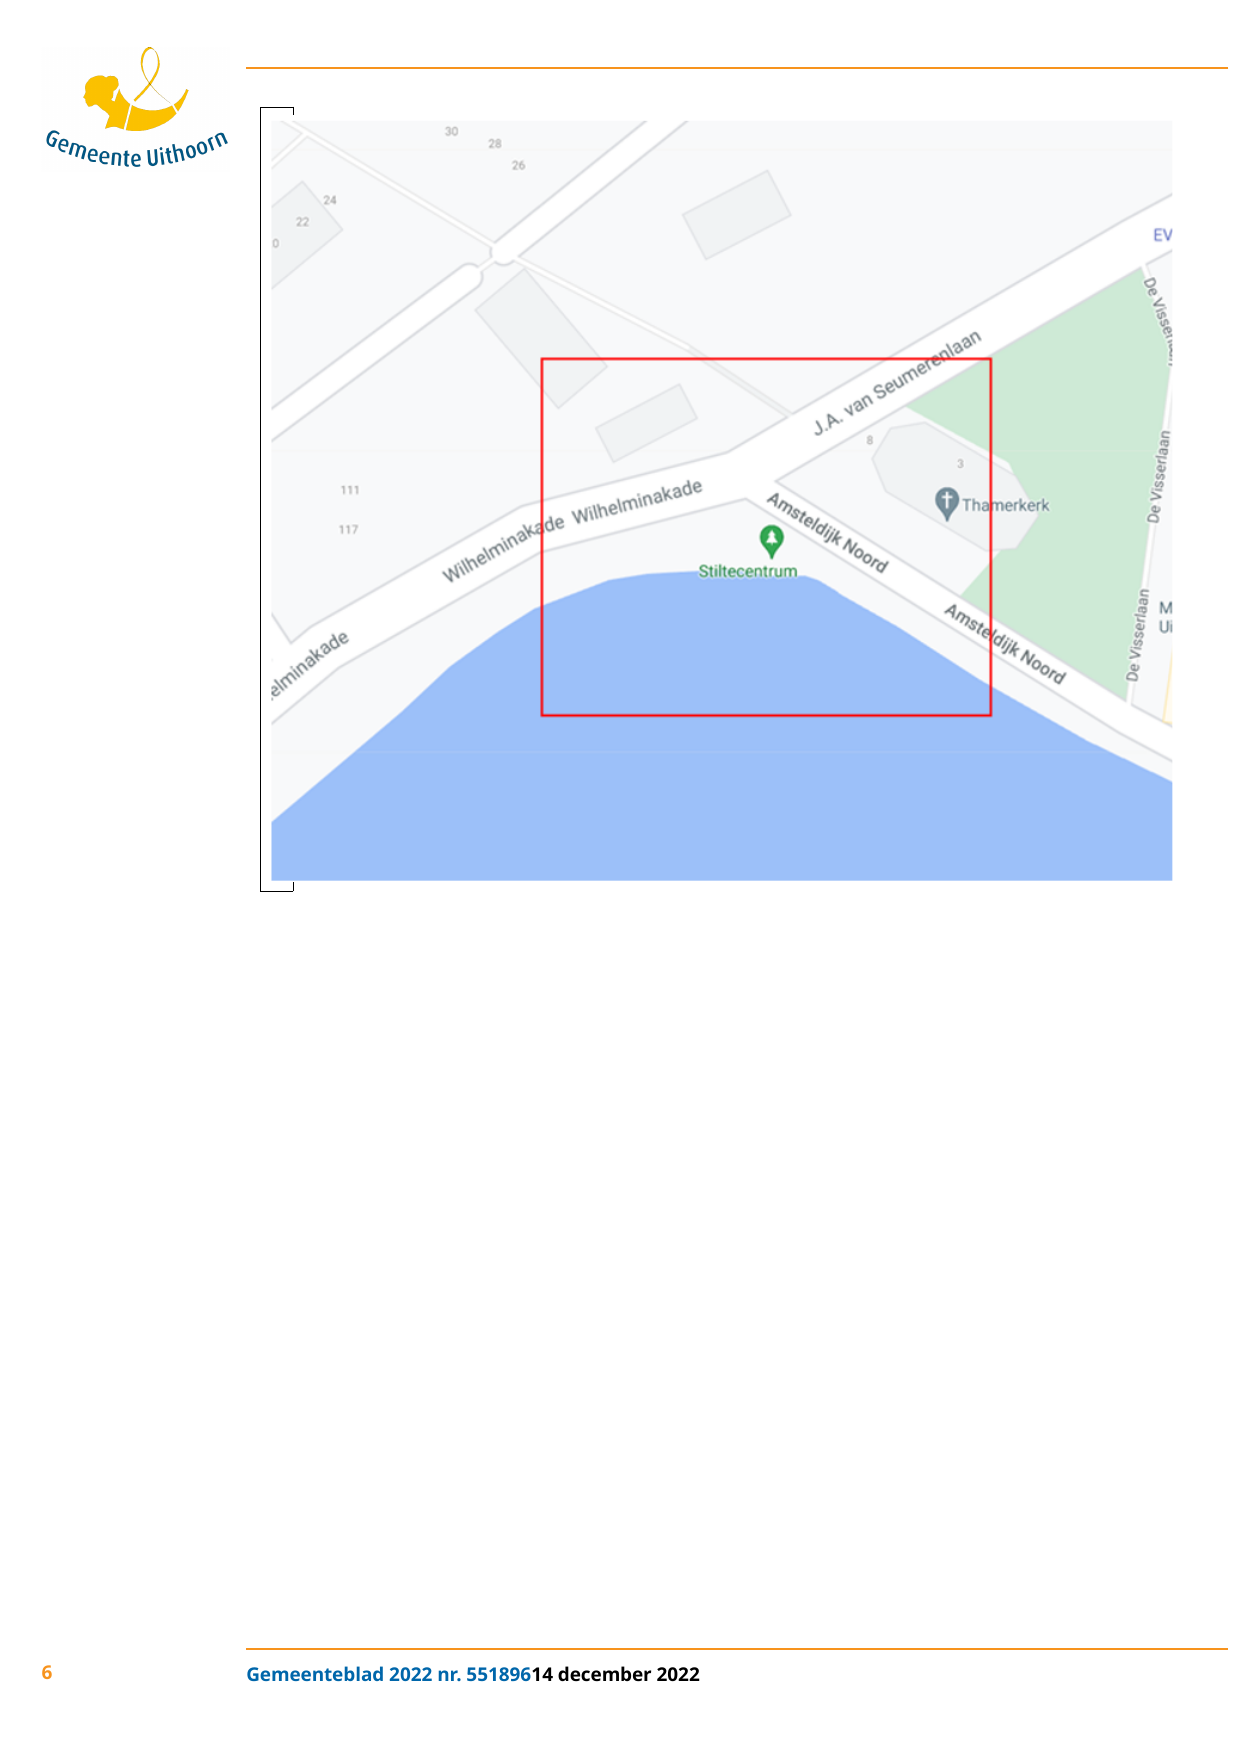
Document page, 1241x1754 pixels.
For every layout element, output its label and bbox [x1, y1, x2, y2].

picture [41, 47, 231, 172]
picture [268, 115, 1173, 882]
